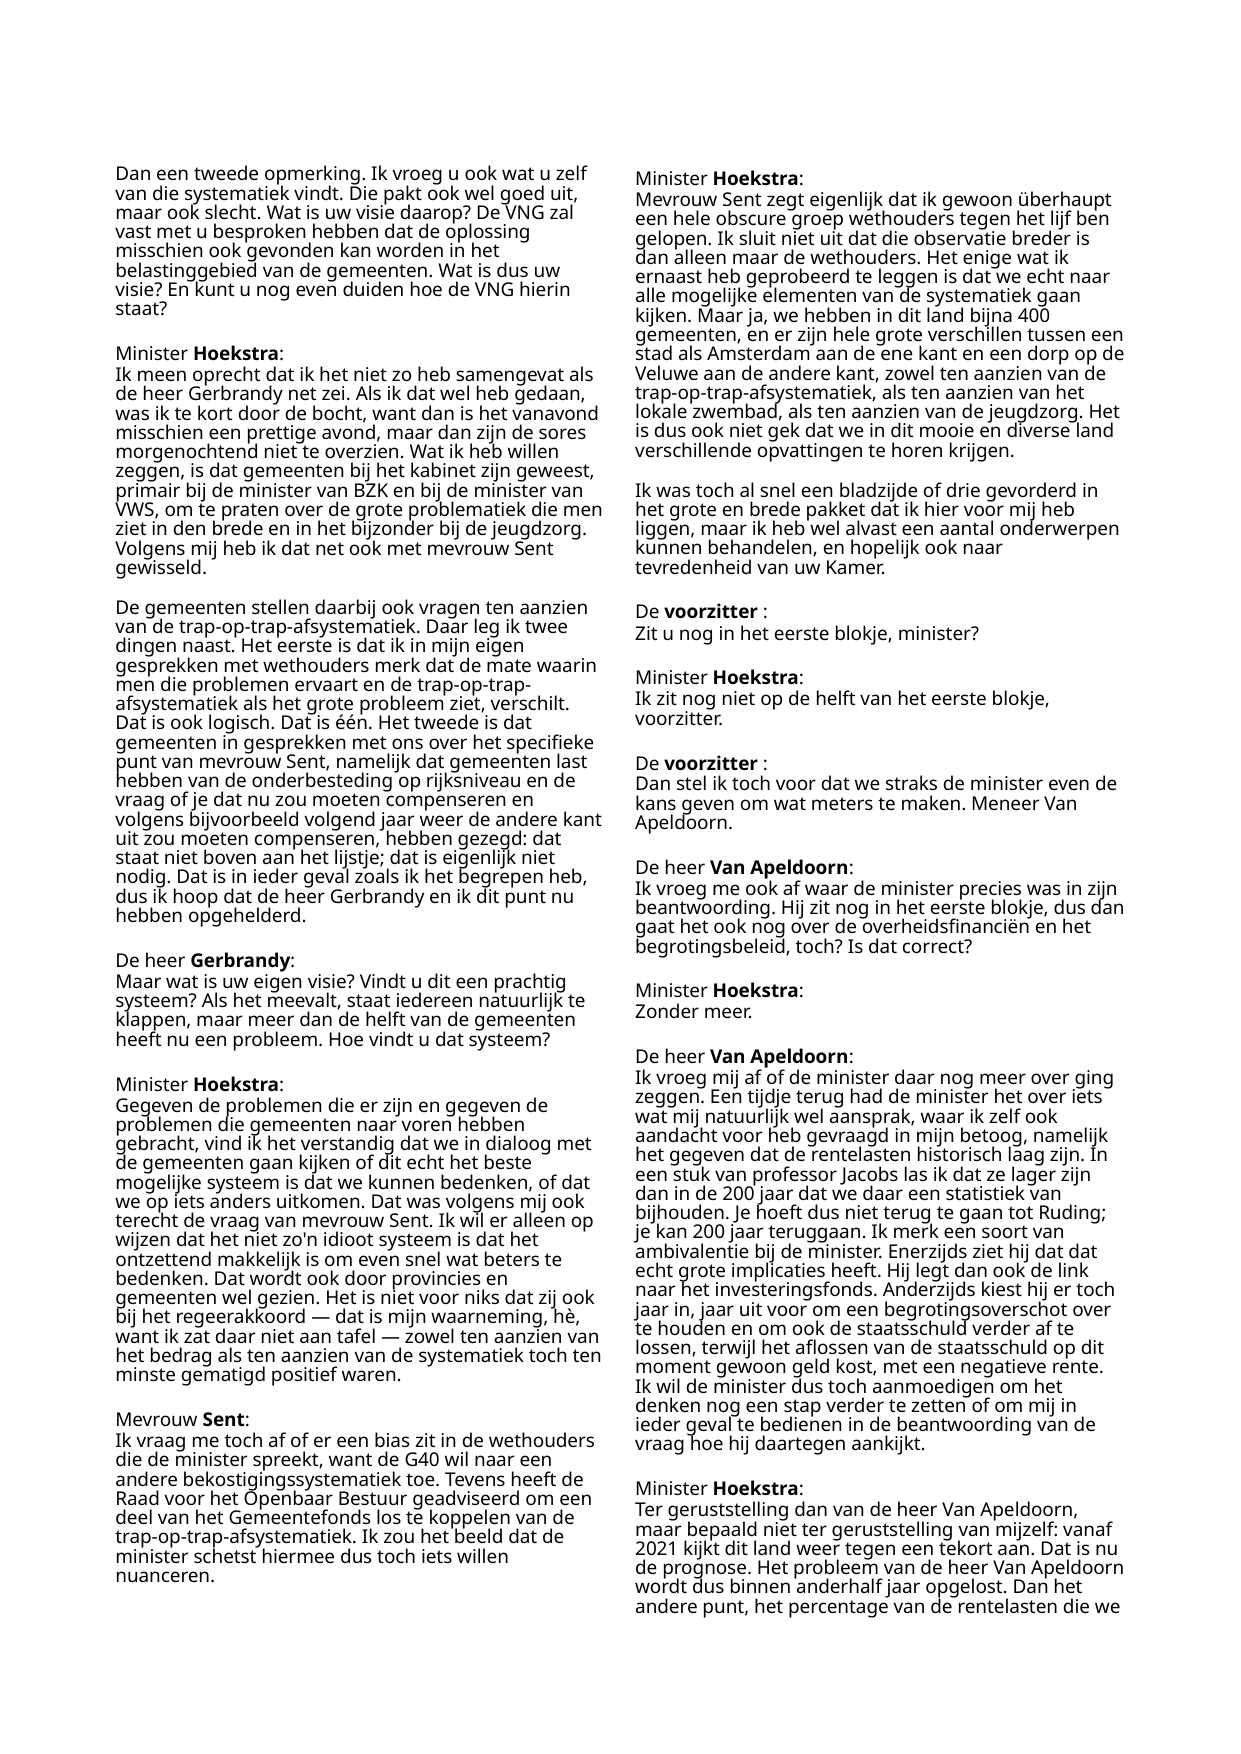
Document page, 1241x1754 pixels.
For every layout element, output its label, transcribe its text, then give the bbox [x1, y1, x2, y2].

text Minister Hoekstra: [635, 978, 1125, 1003]
text De voorzitter : [635, 599, 1125, 624]
text Ik zit nog niet op de helft van het eerste blokje, voorzitter. [635, 690, 1125, 729]
text De heer Gerbrandy: [115, 947, 605, 973]
text Ik vroeg me ook af waar de minister precies was in zijn beantwoording. Hij zit nog in het eerste blokje, dus dan gaat het ook nog over de overheidsfinanciën en het begrotingsbeleid, toch? Is dat correct? [635, 880, 1125, 957]
text De gemeenten stellen daarbij ook vragen ten aanzien van de trap-op-trap-afsystematiek. Daar leg ik twee dingen naast. Het eerste is dat ik in mijn eigen gesprekken met wethouders merk dat de mate waarin men die problemen ervaart en de trap-op-trap-afsystematiek als het grote probleem ziet, verschilt. Dat is ook logisch. Dat is één. Het tweede is dat gemeenten in gesprekken met ons over het specifieke punt van mevrouw Sent, namelijk dat gemeenten last hebben van de onderbesteding op rijksniveau en de vraag of je dat nu zou moeten compenseren en volgens bijvoorbeeld volgend jaar weer de andere kant uit zou moeten compenseren, hebben gezegd: dat staat niet boven aan het lijstje; dat is eigenlijk niet nodig. Dat is in ieder geval zoals ik het begrepen heb, dus ik hoop dat de heer Gerbrandy en ik dit punt nu hebben opgehelderd. [115, 599, 605, 926]
text Dan stel ik toch voor dat we straks de minister even de kans geven om wat meters te maken. Meneer Van Apeldoorn. [635, 775, 1125, 833]
text De heer Van Apeldoorn: [635, 854, 1125, 880]
text Mevrouw Sent: [115, 1406, 605, 1432]
text Gegeven de problemen die er zijn en gegeven de problemen die gemeenten naar voren hebben gebracht, vind ik het verstandig dat we in dialoog met de gemeenten gaan kijken of dit echt het beste mogelijke systeem is dat we kunnen bedenken, of dat we op iets anders uitkomen. Dat was volgens mij ook terecht de vraag van mevrouw Sent. Ik wil er alleen op wijzen dat het niet zo'n idioot systeem is dat het ontzettend makkelijk is om even snel wat beters te bedenken. Dat wordt ook door provincies en gemeenten wel gezien. Het is niet voor niks dat zij ook bij het regeerakkoord — dat is mijn waarneming, hè, want ik zat daar niet aan tafel — zowel ten aanzien van het bedrag als ten aanzien van de systematiek toch ten minste gematigd positief waren. [115, 1097, 605, 1386]
text Ik was toch al snel een bladzijde of drie gevorderd in het grote en brede pakket dat ik hier voor mij heb liggen, maar ik heb wel alvast een aantal onderwerpen kunnen behandelen, en hopelijk ook naar tevredenheid van uw Kamer. [635, 482, 1125, 578]
text Dan een tweede opmerking. Ik vroeg u ook wat u zelf van die systematiek vindt. Die pakt ook wel goed uit, maar ook slecht. Wat is uw visie daarop? De VNG zal vast met u besproken hebben dat de oplossing misschien ook gevonden kan worden in het belastinggebied van de gemeenten. Wat is dus uw visie? En kunt u nog even duiden hoe de VNG hierin staat? [115, 165, 605, 319]
text Maar wat is uw eigen visie? Vindt u dit een prachtig systeem? Als het meevalt, staat iedereen natuurlijk te klappen, maar meer dan de helft van de gemeenten heeft nu een probleem. Hoe vindt u dat systeem? [115, 973, 605, 1050]
text Mevrouw Sent zegt eigenlijk dat ik gewoon überhaupt een hele obscure groep wethouders tegen het lijf ben gelopen. Ik sluit niet uit dat die observatie breder is dan alleen maar de wethouders. Het enige wat ik ernaast heb geprobeerd te leggen is dat we echt naar alle mogelijke elementen van de systematiek gaan kijken. Maar ja, we hebben in dit land bijna 400 gemeenten, en er zijn hele grote verschillen tussen een stad als Amsterdam aan de ene kant en een dorp op de Veluwe aan de andere kant, zowel ten aanzien van de trap-op-trap-afsystematiek, als ten aanzien van het lokale zwembad, als ten aanzien van de jeugdzorg. Het is dus ook niet gek dat we in dit mooie en diverse land verschillende opvattingen te horen krijgen. [635, 191, 1125, 461]
text Ik vroeg mij af of de minister daar nog meer over ging zeggen. Een tijdje terug had de minister het over iets wat mij natuurlijk wel aansprak, waar ik zelf ook aandacht voor heb gevraagd in mijn betoog, namelijk het gegeven dat de rentelasten historisch laag zijn. In een stuk van professor Jacobs las ik dat ze lager zijn dan in de 200 jaar dat we daar een statistiek van bijhouden. Je hoeft dus niet terug te gaan tot Ruding; je kan 200 jaar teruggaan. Ik merk een soort van ambivalentie bij de minister. Enerzijds ziet hij dat dat echt grote implicaties heeft. Hij legt dan ook de link naar het investeringsfonds. Anderzijds kiest hij er toch jaar in, jaar uit voor om een begrotingsoverschot over te houden en om ook de staatsschuld verder af te lossen, terwijl het aflossen van de staatsschuld op dit moment gewoon geld kost, met een negatieve rente. Ik wil de minister dus toch aanmoedigen om het denken nog een stap verder te zetten of om mij in ieder geval te bedienen in de beantwoording van de vraag hoe hij daartegen aankijkt. [635, 1069, 1125, 1455]
text De voorzitter : [635, 750, 1125, 775]
text Minister Hoekstra: [635, 165, 1125, 191]
text Minister Hoekstra: [635, 1476, 1125, 1501]
text Minister Hoekstra: [115, 1071, 605, 1097]
text Zit u nog in het eerste blokje, minister? [635, 624, 1125, 644]
text Zonder meer. [635, 1003, 1125, 1023]
text De heer Van Apeldoorn: [635, 1043, 1125, 1069]
text Ter geruststelling dan van de heer Van Apeldoorn, maar bepaald niet ter geruststelling van mijzelf: vanaf 2021 kijkt dit land weer tegen een tekort aan. Dat is nu de prognose. Het probleem van de heer Van Apeldoorn wordt dus binnen anderhalf jaar opgelost. Dan het andere punt, het percentage van de rentelasten die we [635, 1501, 1125, 1617]
text Minister Hoekstra: [115, 340, 605, 366]
text Ik meen oprecht dat ik het niet zo heb samengevat als de heer Gerbrandy net zei. Als ik dat wel heb gedaan, was ik te kort door de bocht, want dan is het vanavond misschien een prettige avond, maar dan zijn de sores morgenochtend niet te overzien. Wat ik heb willen zeggen, is dat gemeenten bij het kabinet zijn geweest, primair bij de minister van BZK en bij de minister van VWS, om te praten over de grote problematiek die men ziet in den brede en in het bijzonder bij de jeugdzorg. Volgens mij heb ik dat net ook met mevrouw Sent gewisseld. [115, 366, 605, 578]
text Ik vraag me toch af of er een bias zit in de wethouders die de minister spreekt, want de G40 wil naar een andere bekostigingssystematiek toe. Tevens heeft de Raad voor het Openbaar Bestuur geadviseerd om een deel van het Gemeentefonds los te koppelen van de trap-op-trap-afsystematiek. Ik zou het beeld dat de minister schetst hiermee dus toch iets willen nuanceren. [115, 1432, 605, 1586]
text Minister Hoekstra: [635, 664, 1125, 690]
